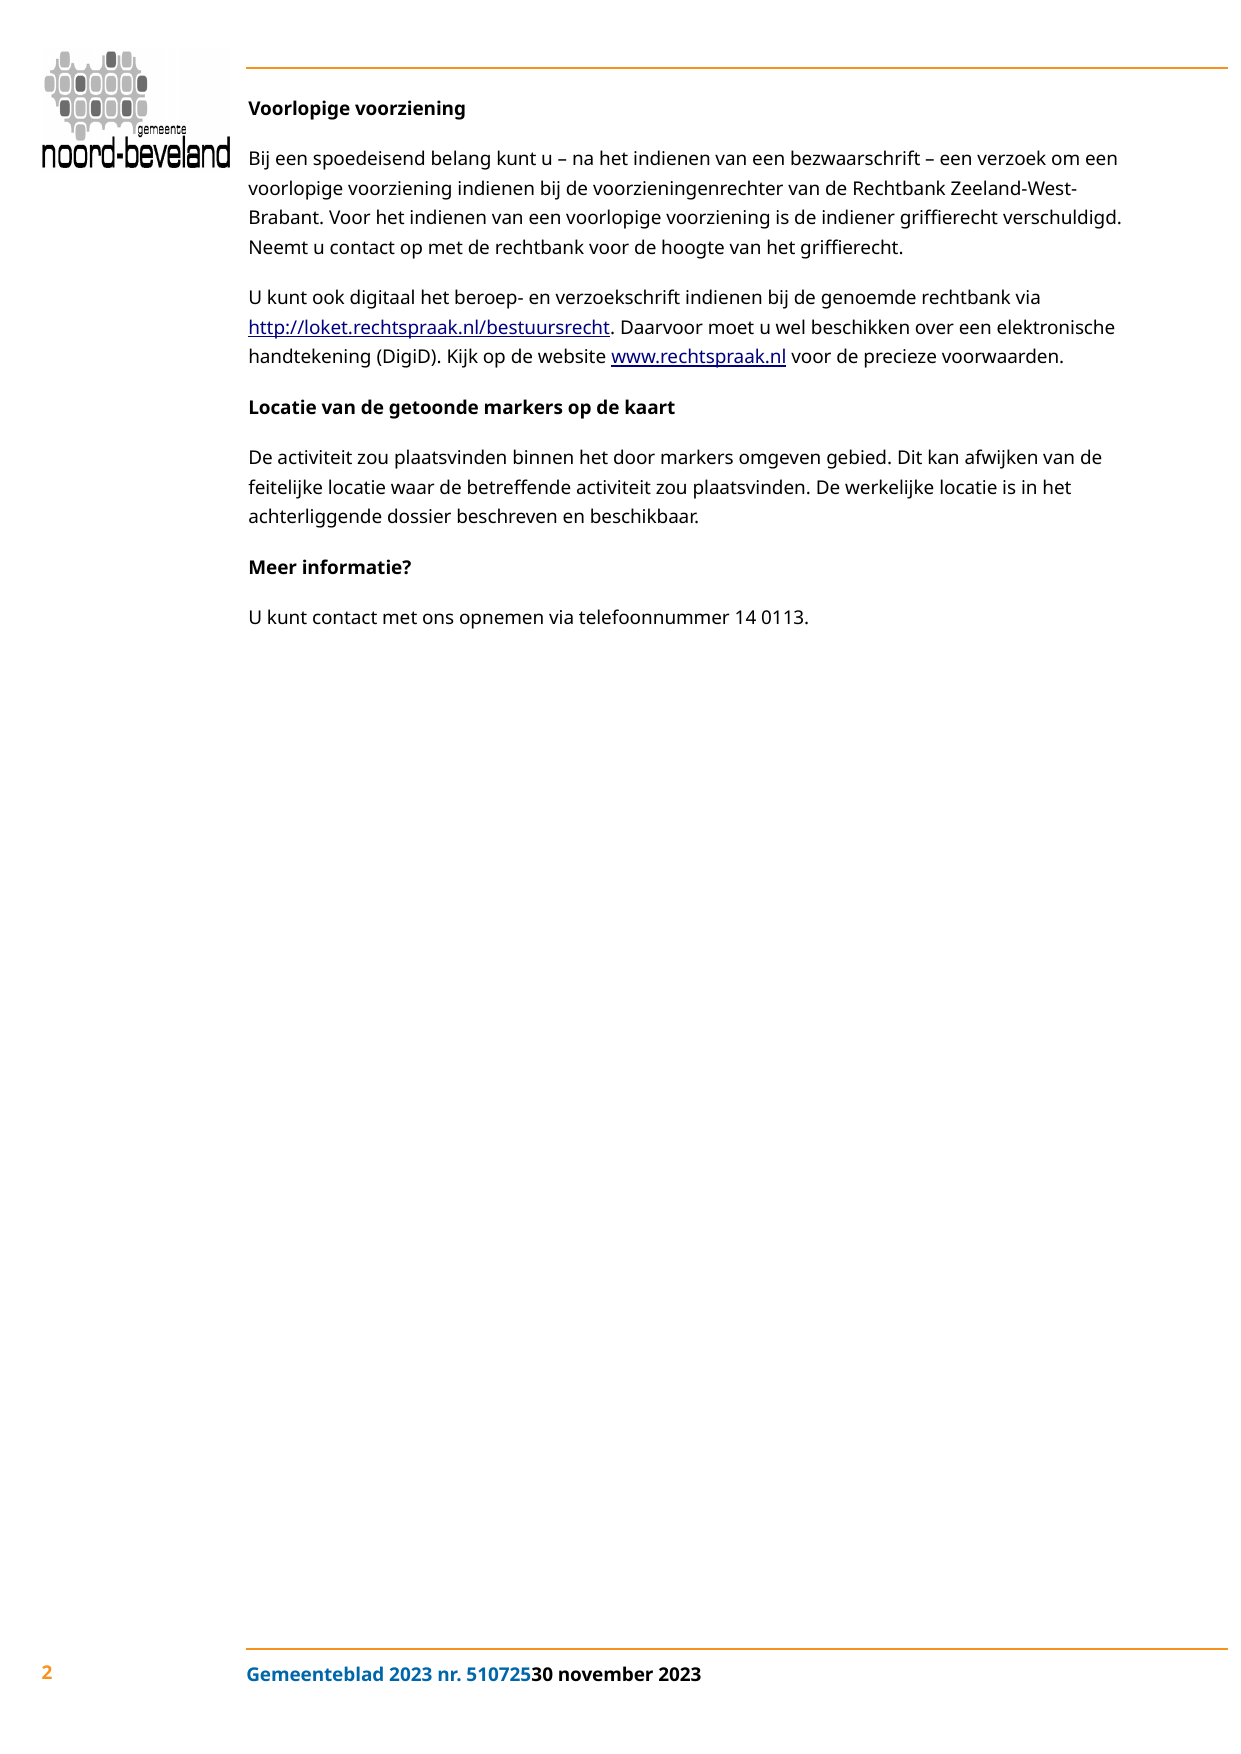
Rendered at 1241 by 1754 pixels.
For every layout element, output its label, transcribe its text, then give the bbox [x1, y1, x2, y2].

text U kunt ook digitaal het beroep- en verzoekschrift indienen bij de genoemde rechtbank via http://loket.rechtspraak.nl/bestuursrecht. Daarvoor moet u wel beschikken over een elektronische handtekening (DigiD). Kijk op de website www.rechtspraak.nl voor de precieze voorwaarden. [248, 284, 1152, 369]
text Bij een spoedeisend belang kunt u – na het indienen van een bezwaarschrift – een verzoek om een voorlopige voorziening indienen bij de voorzieningenrechter van de Rechtbank Zeeland-West-Brabant. Voor het indienen van een voorlopige voorziening is de indiener griffierecht verschuldigd. Neemt u contact op met de rechtbank voor de hoogte van het griffierecht. [248, 145, 1152, 260]
picture [41, 47, 231, 172]
text Voorlopige voorziening [248, 95, 1152, 121]
text De activiteit zou plaatsvinden binnen het door markers omgeven gebied. Dit kan afwijken van de feitelijke locatie waar de betreffende activiteit zou plaatsvinden. De werkelijke locatie is in het achterliggende dossier beschreven en beschikbaar. [248, 444, 1152, 529]
text U kunt contact met ons opnemen via telefoonnummer 14 0113. [248, 604, 1152, 630]
text Locatie van de getoonde markers op de kaart [248, 394, 1152, 420]
text Meer informatie? [248, 554, 1152, 580]
